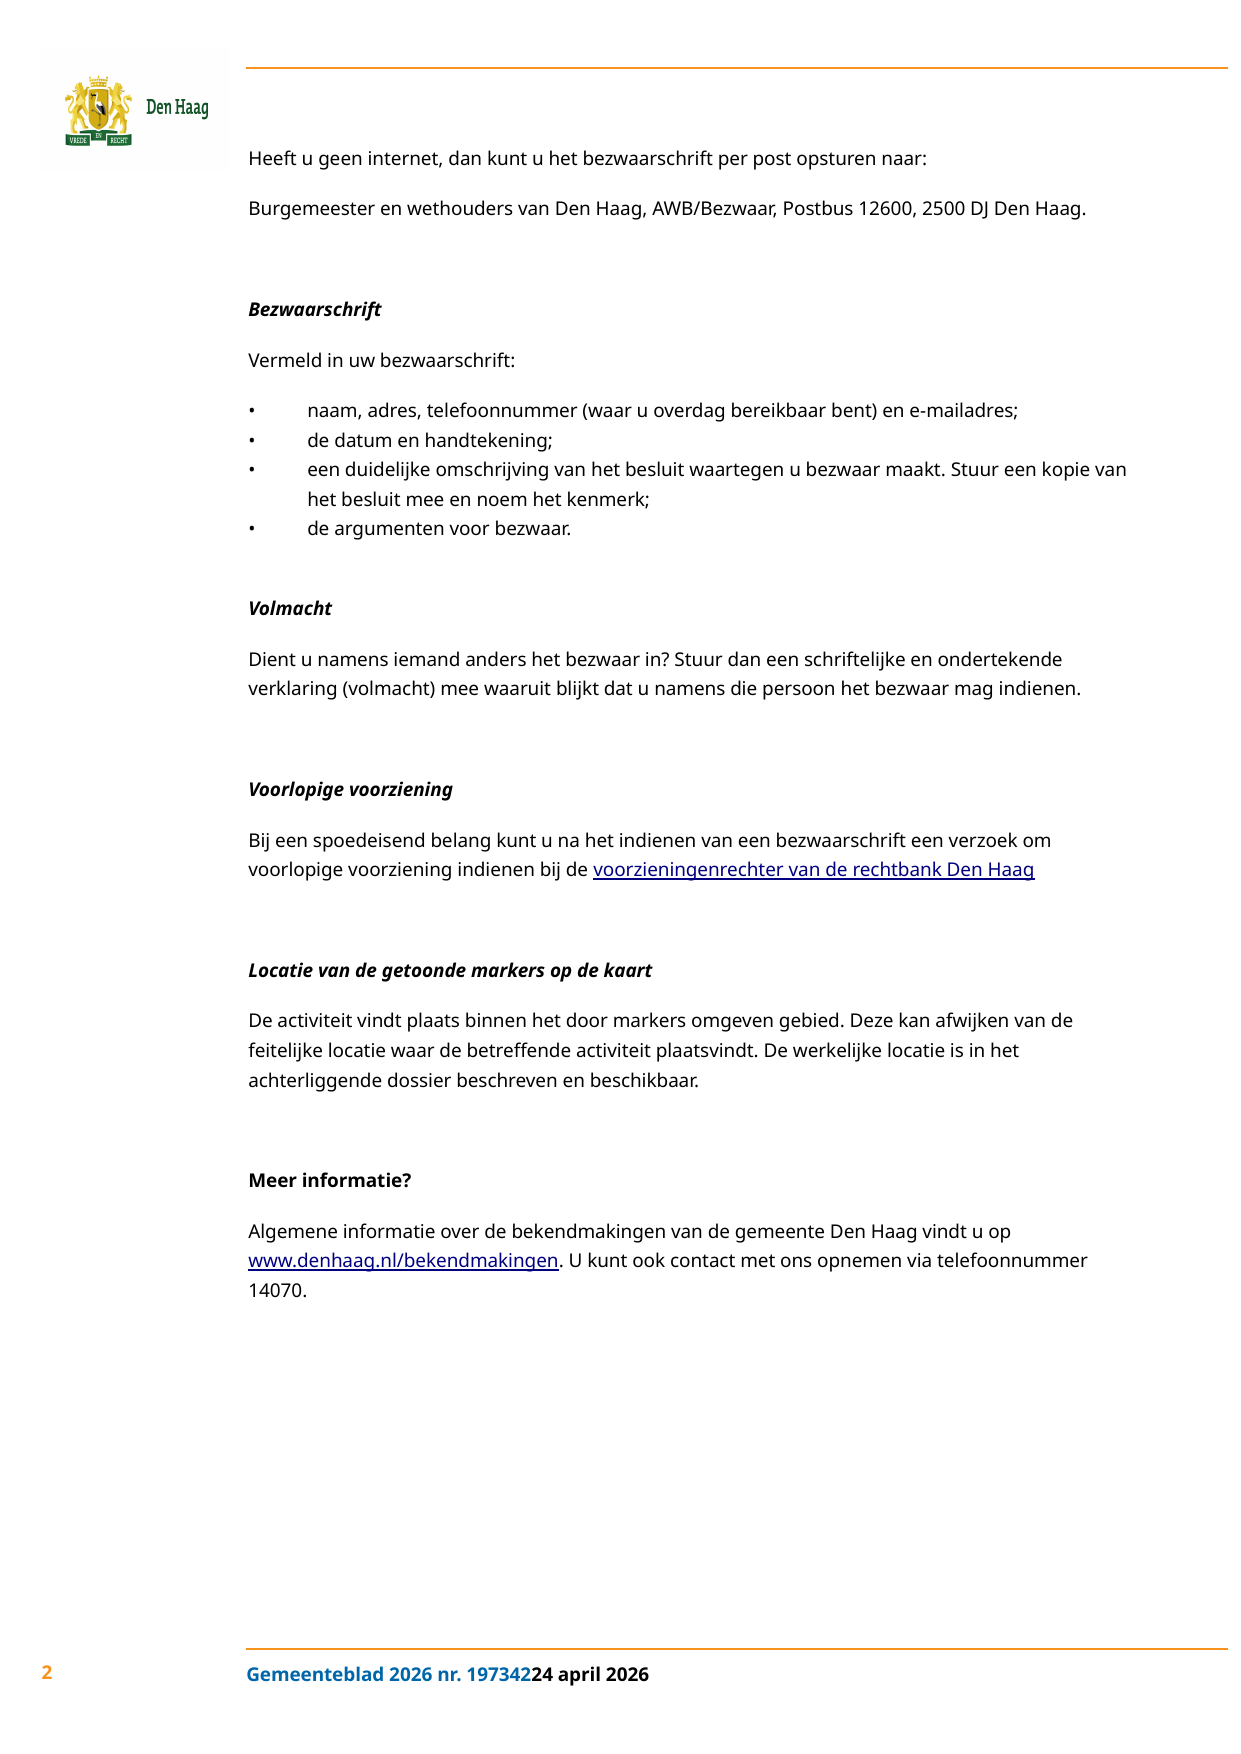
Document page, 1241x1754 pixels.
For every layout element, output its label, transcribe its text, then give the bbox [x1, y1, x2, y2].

text Meer informatie? [248, 1168, 1152, 1193]
list de argumenten voor bezwaar. [248, 516, 1152, 541]
text De activiteit vindt plaats binnen het door markers omgeven gebied. Deze kan afwijken van de feitelijke locatie waar de betreffende activiteit plaatsvindt. De werkelijke locatie is in het achterliggende dossier beschreven en beschikbaar. [248, 1008, 1152, 1093]
list een duidelijke omschrijving van het besluit waartegen u bezwaar maakt. Stuur een kopie van het besluit mee en noem het kenmerk; [248, 456, 1152, 512]
text Algemene informatie over de bekendmakingen van de gemeente Den Haag vindt u op www.denhaag.nl/bekendmakingen. U kunt ook contact met ons opnemen via telefoonnummer 14070. [248, 1218, 1152, 1303]
text Bezwaarschrift [248, 296, 1152, 322]
text Vermeld in uw bezwaarschrift: [248, 347, 1152, 373]
text Dient u namens iemand anders het bezwaar in? Stuur dan een schriftelijke en ondertekende verklaring (volmacht) mee waaruit blijkt dat u namens die persoon het bezwaar mag indienen. [248, 646, 1152, 701]
text Burgemeester en wethouders van Den Haag, AWB/Bezwaar, Postbus 12600, 2500 DJ Den Haag. [248, 196, 1152, 221]
text Bij een spoedeisend belang kunt u na het indienen van een bezwaarschrift een verzoek om voorlopige voorziening indienen bij de voorzieningenrechter van de rechtbank Den Haag [248, 827, 1152, 882]
text Locatie van de getoonde markers op de kaart [248, 957, 1152, 983]
text Heeft u geen internet, dan kunt u het bezwaarschrift per post opsturen naar: [248, 145, 1152, 171]
list naam, adres, telefoonnummer (waar u overdag bereikbaar bent) en e-mailadres; [248, 397, 1152, 423]
list de datum en handtekening; [248, 427, 1152, 453]
text Voorlopige voorziening [248, 776, 1152, 802]
text Volmacht [248, 596, 1152, 621]
picture [41, 47, 231, 172]
